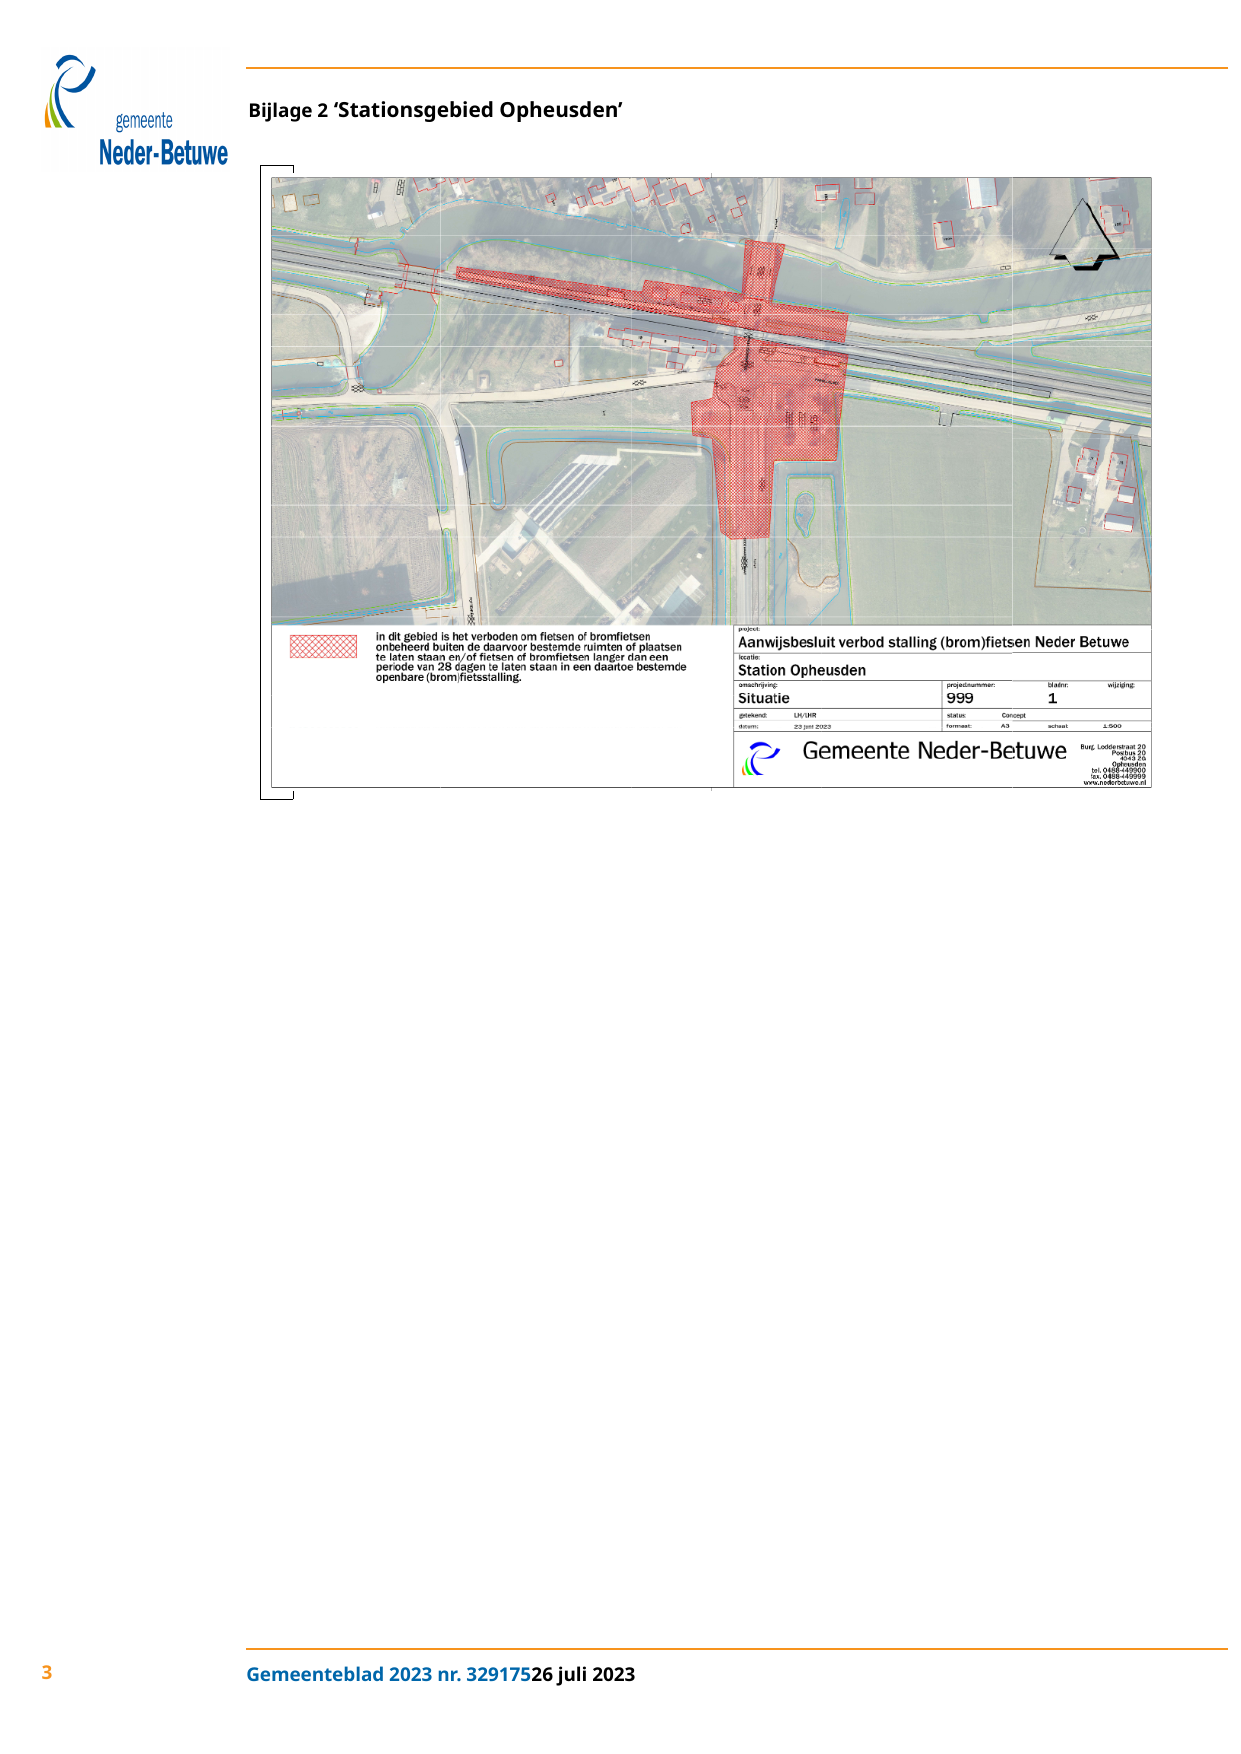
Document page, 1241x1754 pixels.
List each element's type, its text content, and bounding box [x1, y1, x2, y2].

text Bijlage 2 ‘Stationsgebied Opheusden’ [248, 95, 1152, 123]
picture [41, 47, 231, 172]
picture [268, 173, 1154, 791]
